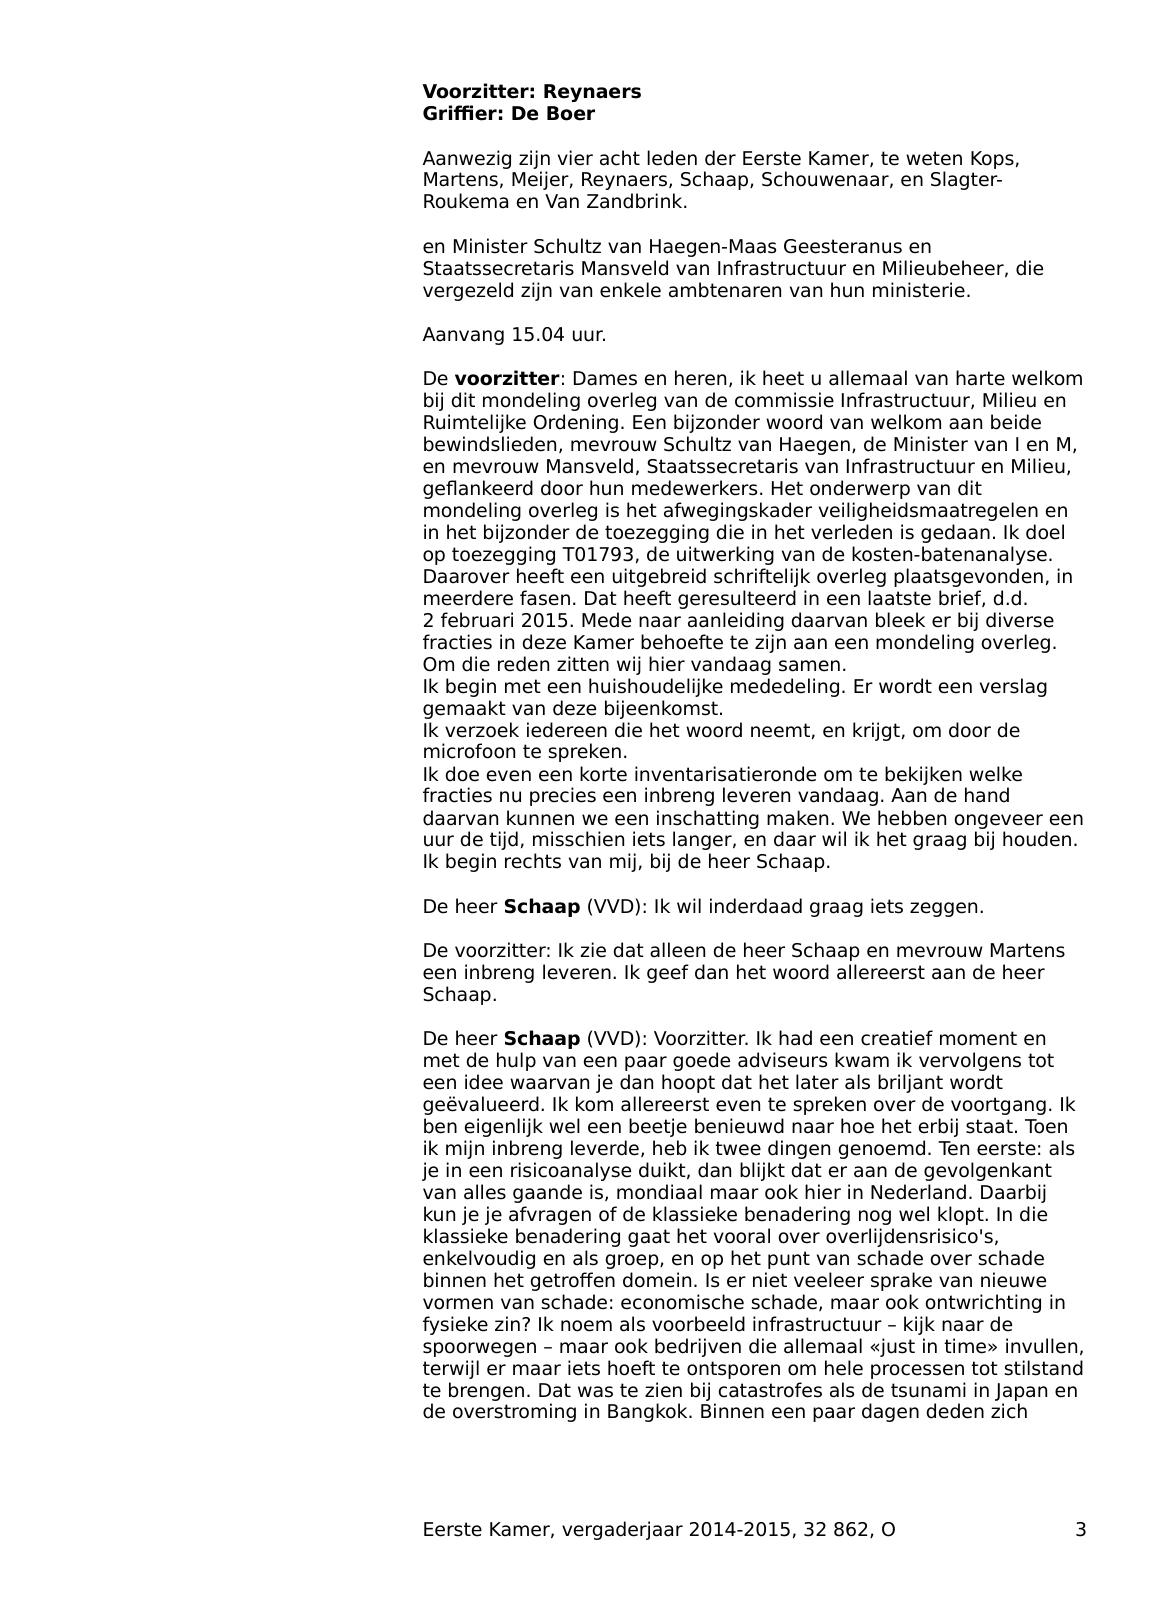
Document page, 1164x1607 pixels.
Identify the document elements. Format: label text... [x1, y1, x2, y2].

text De heer Schaap (VVD): Ik wil inderdaad graag iets zeggen. [422, 896, 1087, 917]
text De heer Schaap (VVD): Voorzitter. Ik had een creatief moment en met de hulp van een paar goede adviseurs kwam ik vervolgens tot een idee waarvan je dan hoopt dat het later als briljant wordt geëvalueerd. Ik kom allereerst even te spreken over de voortgang. Ik ben eigenlijk wel een beetje benieuwd naar hoe het erbij staat. Toen ik mijn inbreng leverde, heb ik twee dingen genoemd. Ten eerste: als je in een risicoanalyse duikt, dan blijkt dat er aan de gevolgenkant van alles gaande is, mondiaal maar ook hier in Nederland. Daarbij kun je je afvragen of de klassieke benadering nog wel klopt. In die klassieke benadering gaat het vooral over overlijdensrisico's, enkelvoudig en als groep, en op het punt van schade over schade binnen het getroffen domein. Is er niet veeleer sprake van nieuwe vormen van schade: economische schade, maar ook ontwrichting in fysieke zin? Ik noem als voorbeeld infrastructuur – kijk naar de spoorwegen – maar ook bedrijven die allemaal «just in time» invullen, terwijl er maar iets hoeft te ontsporen om hele processen tot stilstand te brengen. Dat was te zien bij catastrofes als de tsunami in Japan en de overstroming in Bangkok. Binnen een paar dagen deden zich [422, 1028, 1087, 1423]
text Ik doe even een korte inventarisatieronde om te bekijken welke fracties nu precies een inbreng leveren vandaag. Aan de hand daarvan kunnen we een inschatting maken. We hebben ongeveer een uur de tijd, misschien iets langer, en daar wil ik het graag bij houden. [422, 763, 1087, 851]
text Ik begin rechts van mij, bij de heer Schaap. [422, 851, 1087, 873]
text Ik verzoek iedereen die het woord neemt, en krijgt, om door de microfoon te spreken. [422, 719, 1087, 763]
text en Minister Schultz van Haegen-Maas Geesteranus en Staatssecretaris Mansveld van Infrastructuur en Milieubeheer, die vergezeld zijn van enkele ambtenaren van hun ministerie. [422, 236, 1087, 301]
text Aanvang 15.04 uur. [422, 324, 1087, 346]
text Voorzitter: Reynaers [422, 81, 1087, 103]
text Ik begin met een huishoudelijke mededeling. Er wordt een verslag gemaakt van deze bijeenkomst. [422, 676, 1087, 719]
text De voorzitter: Ik zie dat alleen de heer Schaap en mevrouw Martens een inbreng leveren. Ik geef dan het woord allereerst aan de heer Schaap. [422, 940, 1087, 1006]
text Griffier: De Boer [422, 103, 1087, 125]
text De voorzitter: Dames en heren, ik heet u allemaal van harte welkom bij dit mondeling overleg van de commissie Infrastructuur, Milieu en Ruimtelijke Ordening. Een bijzonder woord van welkom aan beide bewindslieden, mevrouw Schultz van Haegen, de Minister van I en M, en mevrouw Mansveld, Staatssecretaris van Infrastructuur en Milieu, geflankeerd door hun medewerkers. Het onderwerp van dit mondeling overleg is het afwegingskader veiligheidsmaatregelen en in het bijzonder de toezegging die in het verleden is gedaan. Ik doel op toezegging T01793, de uitwerking van de kosten-batenanalyse. Daarover heeft een uitgebreid schriftelijk overleg plaatsgevonden, in meerdere fasen. Dat heeft geresulteerd in een laatste brief, d.d. 2 februari 2015. Mede naar aanleiding daarvan bleek er bij diverse fracties in deze Kamer behoefte te zijn aan een mondeling overleg. Om die reden zitten wij hier vandaag samen. [422, 368, 1087, 676]
text Aanwezig zijn vier acht leden der Eerste Kamer, te weten Kops, Martens, Meijer, Reynaers, Schaap, Schouwenaar, en Slagter-Roukema en Van Zandbrink. [422, 147, 1087, 213]
